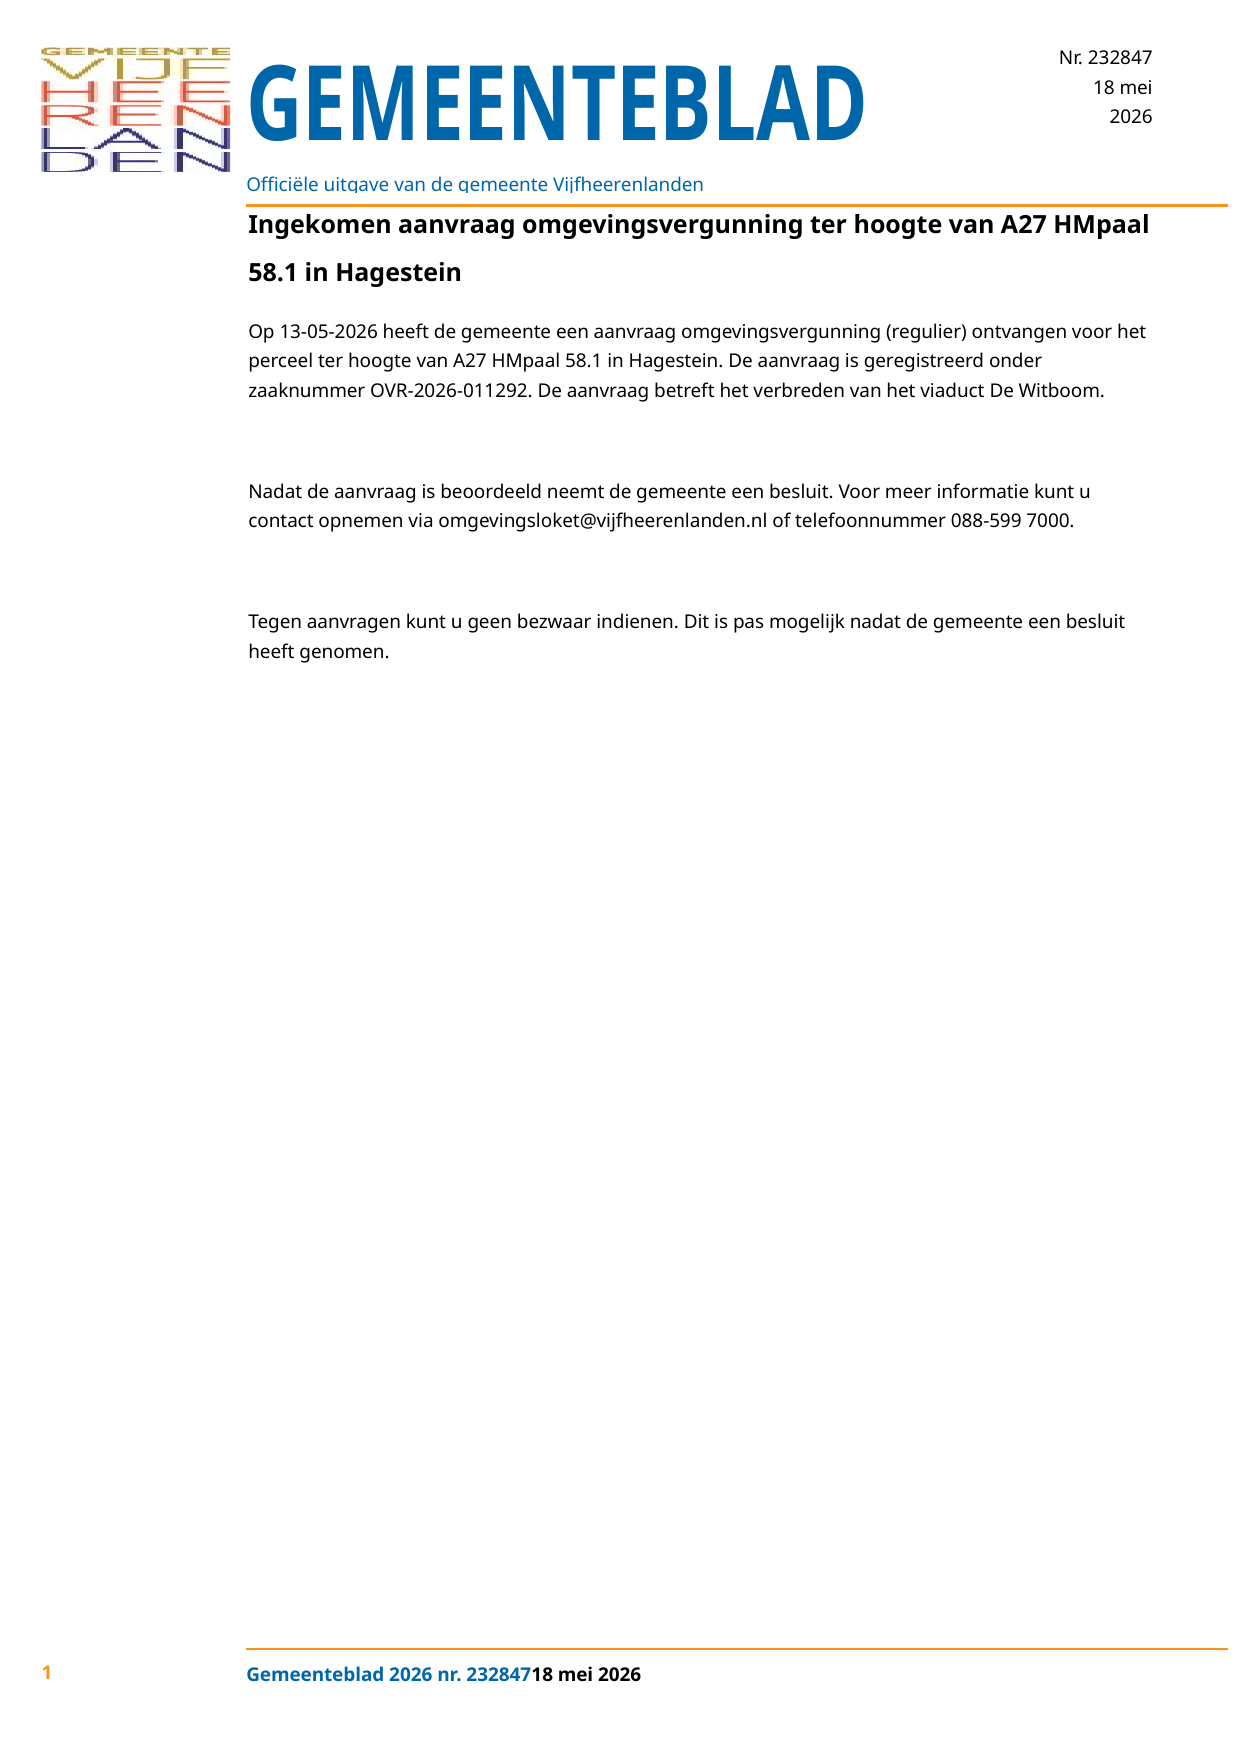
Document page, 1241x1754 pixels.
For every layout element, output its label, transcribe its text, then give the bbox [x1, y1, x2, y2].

text Tegen aanvragen kunt u geen bezwaar indienen. Dit is pas mogelijk nadat de gemeente een besluit heeft genomen. [248, 608, 1152, 664]
picture [41, 47, 231, 172]
text Op 13-05-2026 heeft de gemeente een aanvraag omgevingsvergunning (regulier) ontvangen voor het perceel ter hoogte van A27 HMpaal 58.1 in Hagestein. De aanvraag is geregistreerd onder zaaknummer OVR-2026-011292. De aanvraag betreft het verbreden van het viaduct De Witboom. [248, 318, 1152, 403]
text Ingekomen aanvraag omgevingsvergunning ter hoogte van A27 HMpaal 58.1 in Hagestein [248, 207, 1152, 288]
text Nadat de aanvraag is beoordeeld neemt de gemeente een besluit. Voor meer informatie kunt u contact opnemen via omgevingsloket@vijfheerenlanden.nl of telefoonnummer 088-599 7000. [248, 478, 1152, 533]
